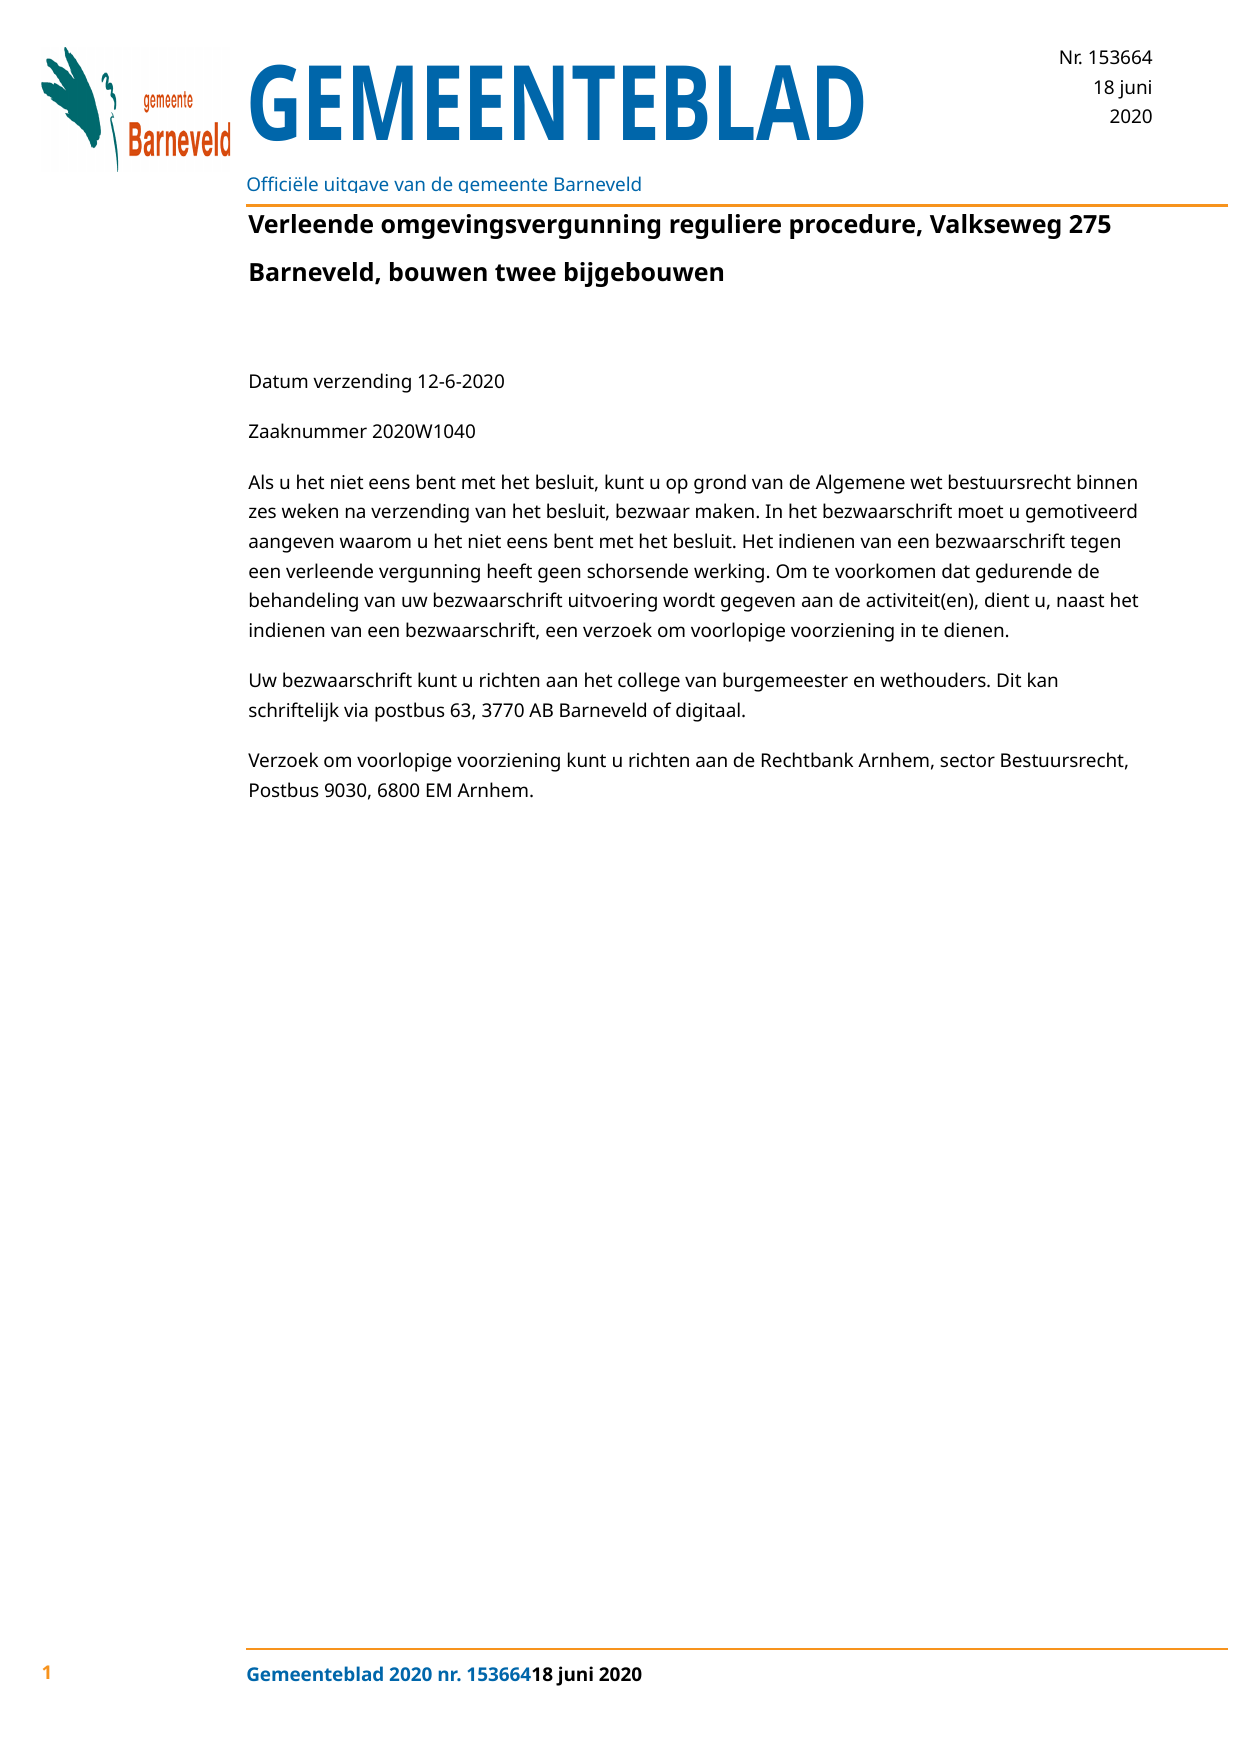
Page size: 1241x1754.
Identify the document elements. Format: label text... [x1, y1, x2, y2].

text Uw bezwaarschrift kunt u richten aan het college van burgemeester en wethouders. Dit kan schriftelijk via postbus 63, 3770 AB Barneveld of digitaal. [248, 667, 1152, 723]
text Verleende omgevingsvergunning reguliere procedure, Valkseweg 275 Barneveld, bouwen twee bijgebouwen [248, 207, 1152, 288]
text Als u het niet eens bent met het besluit, kunt u op grond van de Algemene wet bestuursrecht binnen zes weken na verzending van het besluit, bezwaar maken. In het bezwaarschrift moet u gemotiveerd aangeven waarom u het niet eens bent met het besluit. Het indienen van een bezwaarschrift tegen een verleende vergunning heeft geen schorsende werking. Om te voorkomen dat gedurende de behandeling van uw bezwaarschrift uitvoering wordt gegeven aan de activiteit(en), dient u, naast het indienen van een bezwaarschrift, een verzoek om voorlopige voorziening in te dienen. [248, 469, 1152, 643]
text Datum verzending 12-6-2020 [248, 368, 1152, 394]
text Verzoek om voorlopige voorziening kunt u richten aan de Rechtbank Arnhem, sector Bestuursrecht, Postbus 9030, 6800 EM Arnhem. [248, 747, 1152, 803]
picture [41, 47, 231, 172]
text Zaaknummer 2020W1040 [248, 419, 1152, 444]
